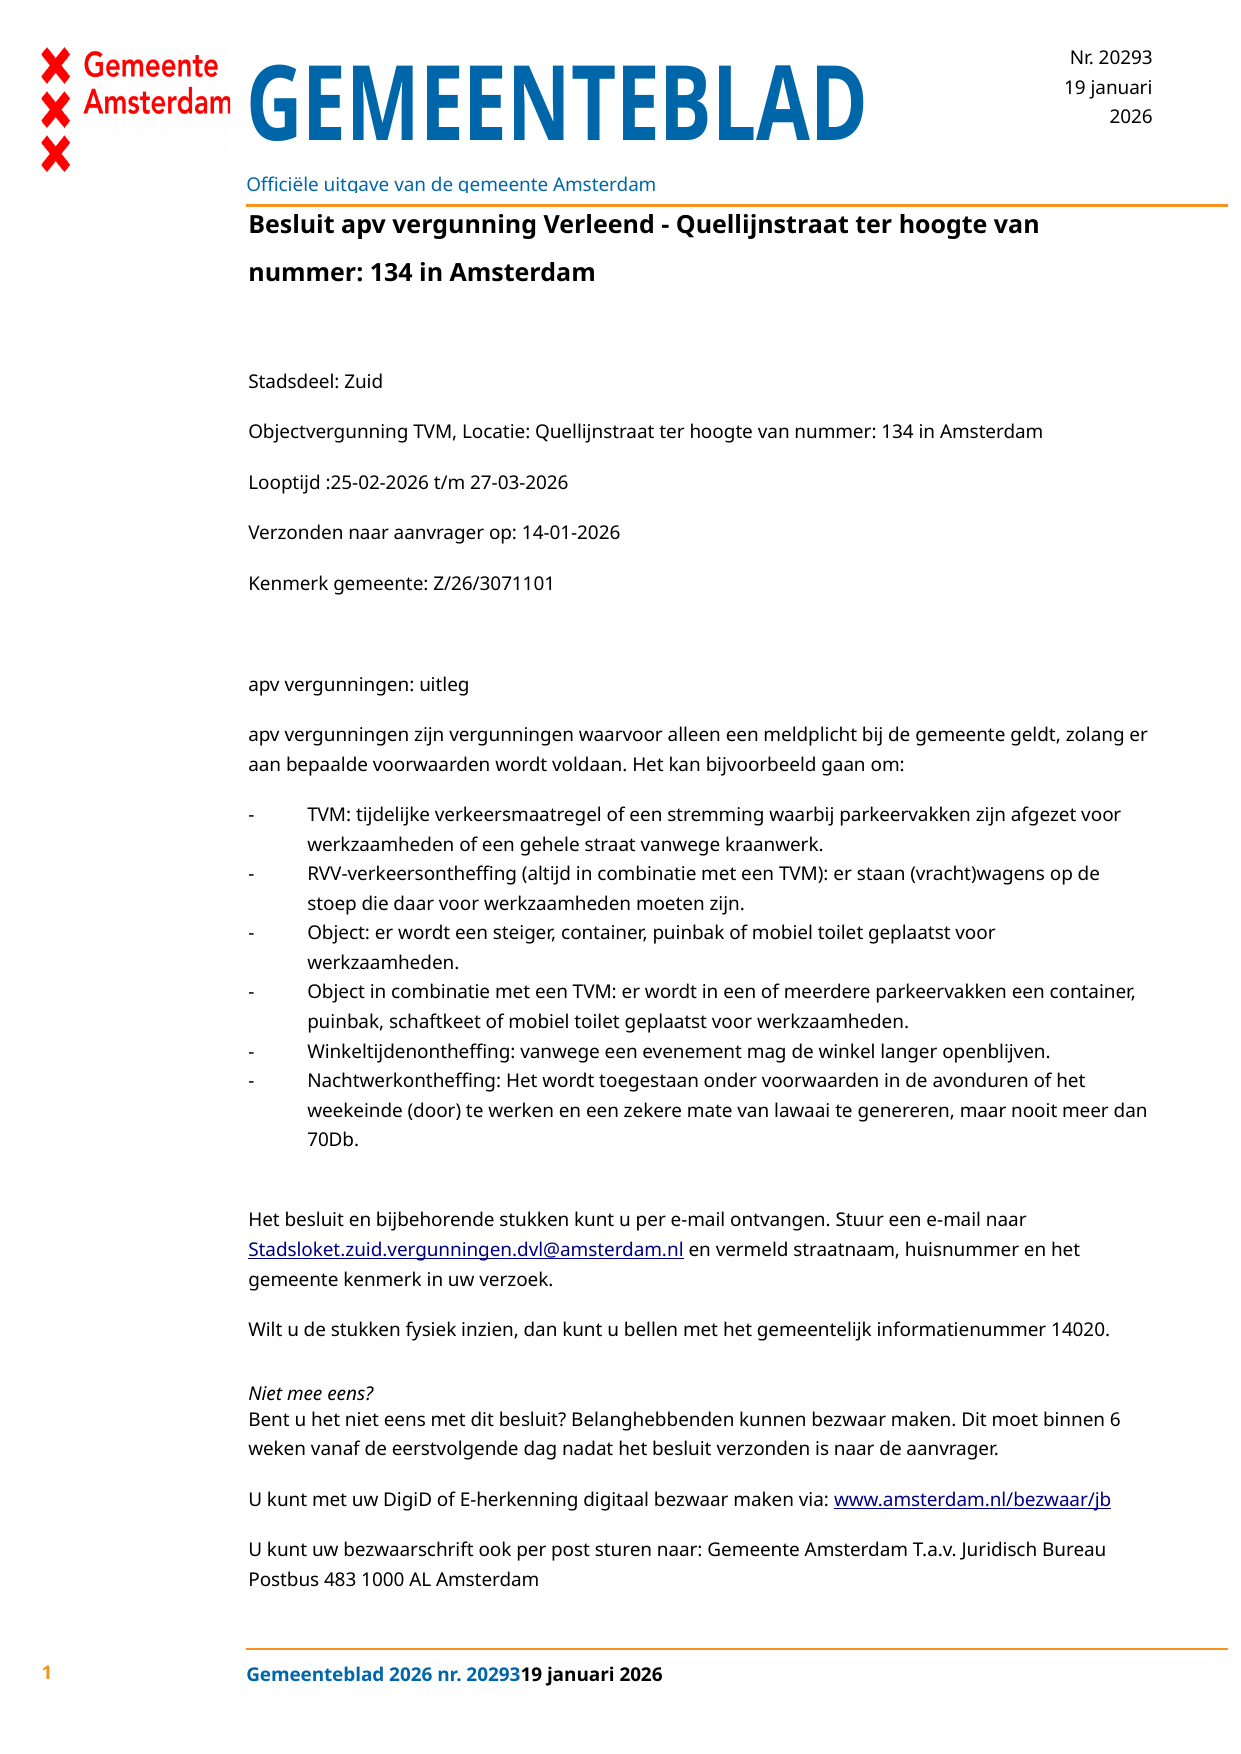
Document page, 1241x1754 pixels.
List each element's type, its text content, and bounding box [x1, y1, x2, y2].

text apv vergunningen zijn vergunningen waarvoor alleen een meldplicht bij de gemeente geldt, zolang er aan bepaalde voorwaarden wordt voldaan. Het kan bijvoorbeeld gaan om: [248, 721, 1152, 777]
picture [41, 47, 231, 172]
list Object in combinatie met een TVM: er wordt in een of meerdere parkeervakken een container, puinbak, schaftkeet of mobiel toilet geplaatst voor werkzaamheden. [248, 979, 1152, 1034]
text Niet mee eens? [248, 1380, 1152, 1406]
text Het besluit en bijbehorende stukken kunt u per e-mail ontvangen. Stuur een e-mail naar Stadsloket.zuid.vergunningen.dvl@amsterdam.nl en vermeld straatnaam, huisnummer en het gemeente kenmerk in uw verzoek. [248, 1207, 1152, 1292]
list Object: er wordt een steiger, container, puinbak of mobiel toilet geplaatst voor werkzaamheden. [248, 919, 1152, 975]
text Bent u het niet eens met dit besluit? Belanghebbenden kunnen bezwaar maken. Dit moet binnen 6 weken vanaf de eerstvolgende dag nadat het besluit verzonden is naar de aanvrager. [248, 1406, 1152, 1461]
text Looptijd :25-02-2026 t/m 27-03-2026 [248, 469, 1152, 495]
text Wilt u de stukken fysiek inzien, dan kunt u bellen met het gemeentelijk informatienummer 14020. [248, 1316, 1152, 1342]
text Stadsdeel: Zuid [248, 368, 1152, 394]
list Nachtwerkontheffing: Het wordt toegestaan onder voorwaarden in de avonduren of het weekeinde (door) te werken en een zekere mate van lawaai te genereren, maar nooit meer dan 70Db. [248, 1067, 1152, 1152]
list RVV-verkeersontheffing (altijd in combinatie met een TVM): er staan (vracht)wagens op de stoep die daar voor werkzaamheden moeten zijn. [248, 860, 1152, 916]
text Verzonden naar aanvrager op: 14-01-2026 [248, 519, 1152, 545]
text Besluit apv vergunning Verleend - Quellijnstraat ter hoogte van nummer: 134 in Amsterdam [248, 207, 1152, 288]
list TVM: tijdelijke verkeersmaatregel of een stremming waarbij parkeervakken zijn afgezet voor werkzaamheden of een gehele straat vanwege kraanwerk. [248, 801, 1152, 857]
text Kenmerk gemeente: Z/26/3071101 [248, 570, 1152, 596]
text Objectvergunning TVM, Locatie: Quellijnstraat ter hoogte van nummer: 134 in Amsterdam [248, 419, 1152, 444]
list Winkeltijdenontheffing: vanwege een evenement mag de winkel langer openblijven. [248, 1038, 1152, 1064]
text U kunt uw bezwaarschrift ook per post sturen naar: Gemeente Amsterdam T.a.v. Juridisch Bureau Postbus 483 1000 AL Amsterdam [248, 1536, 1152, 1592]
text U kunt met uw DigiD of E-herkenning digitaal bezwaar maken via: www.amsterdam.nl/bezwaar/jb [248, 1486, 1152, 1512]
text apv vergunningen: uitleg [248, 671, 1152, 697]
